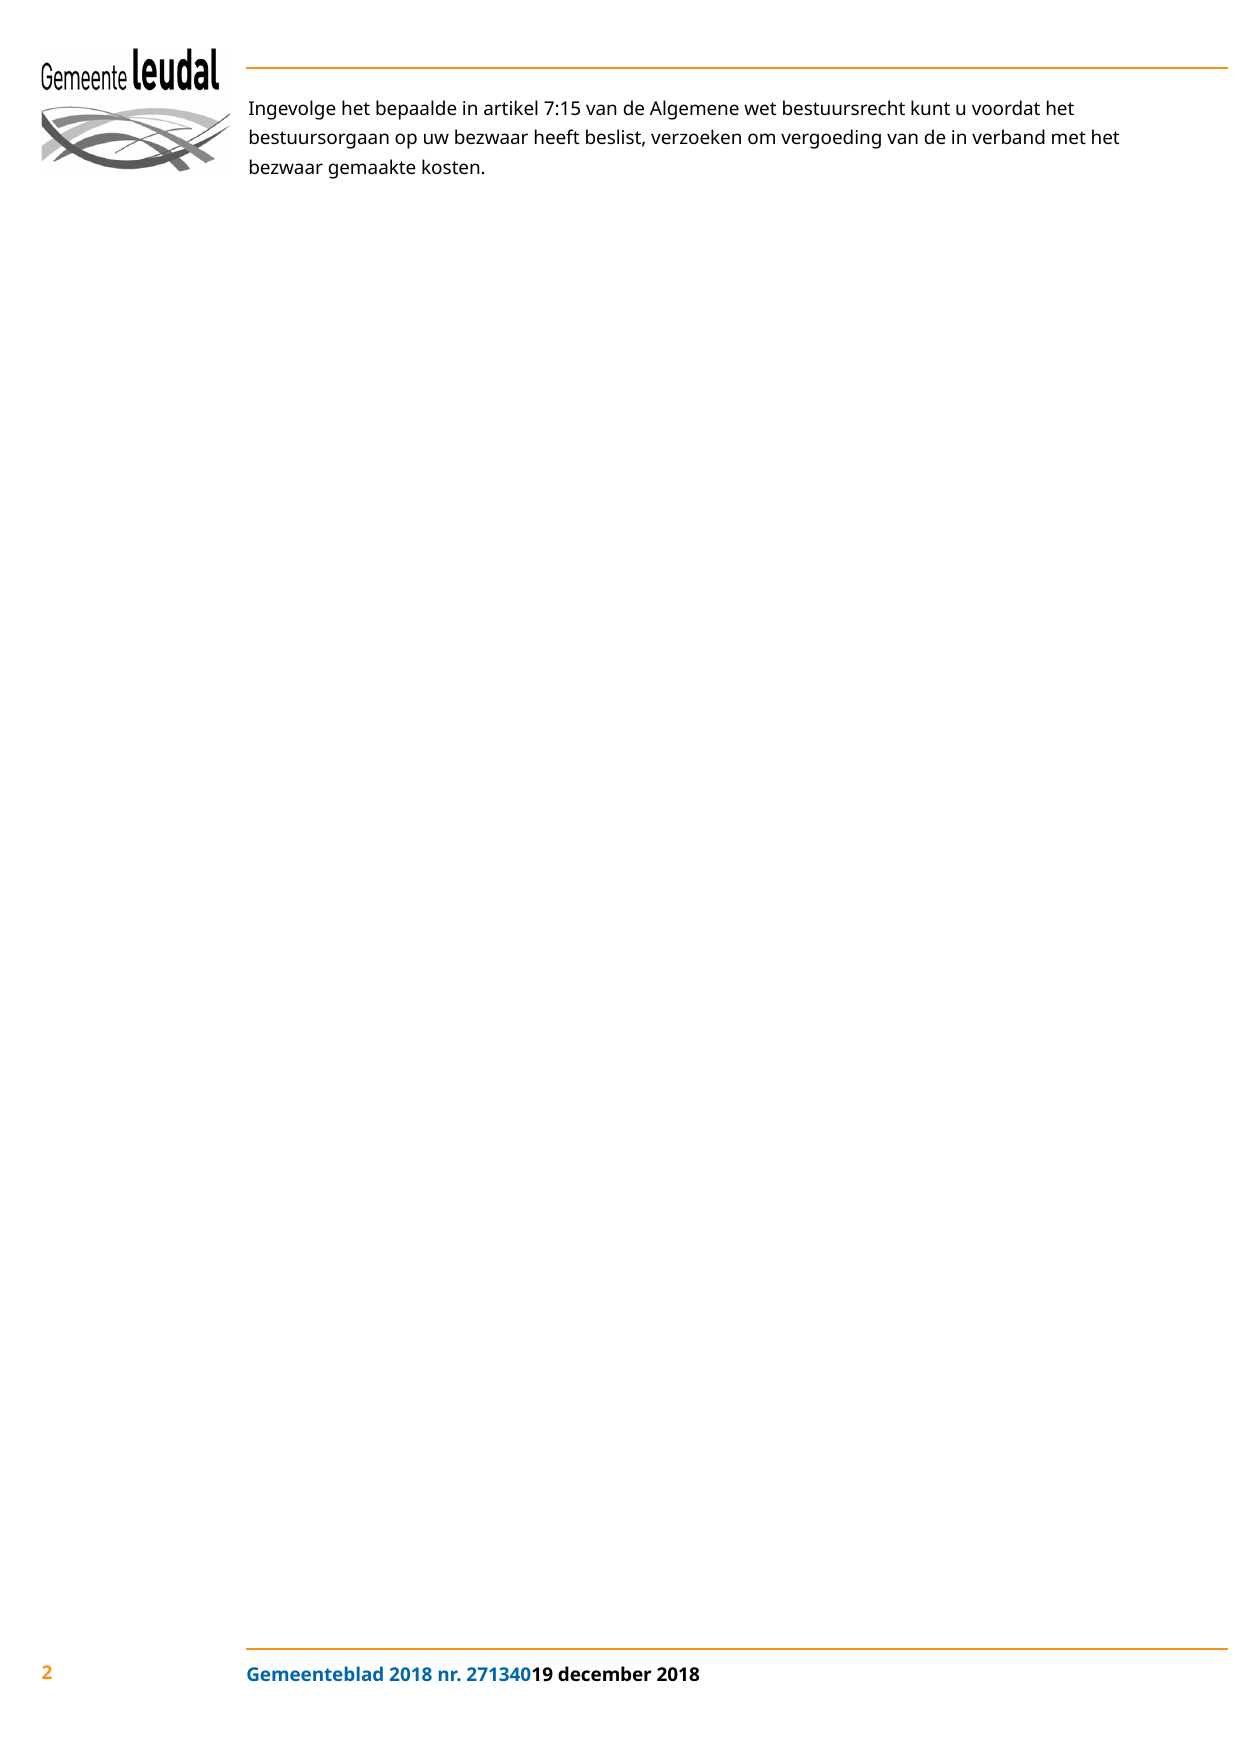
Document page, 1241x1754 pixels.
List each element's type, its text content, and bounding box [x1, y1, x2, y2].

text Ingevolge het bepaalde in artikel 7:15 van de Algemene wet bestuursrecht kunt u voordat het bestuursorgaan op uw bezwaar heeft beslist, verzoeken om vergoeding van de in verband met het bezwaar gemaakte kosten. [248, 95, 1152, 180]
picture [41, 47, 231, 172]
